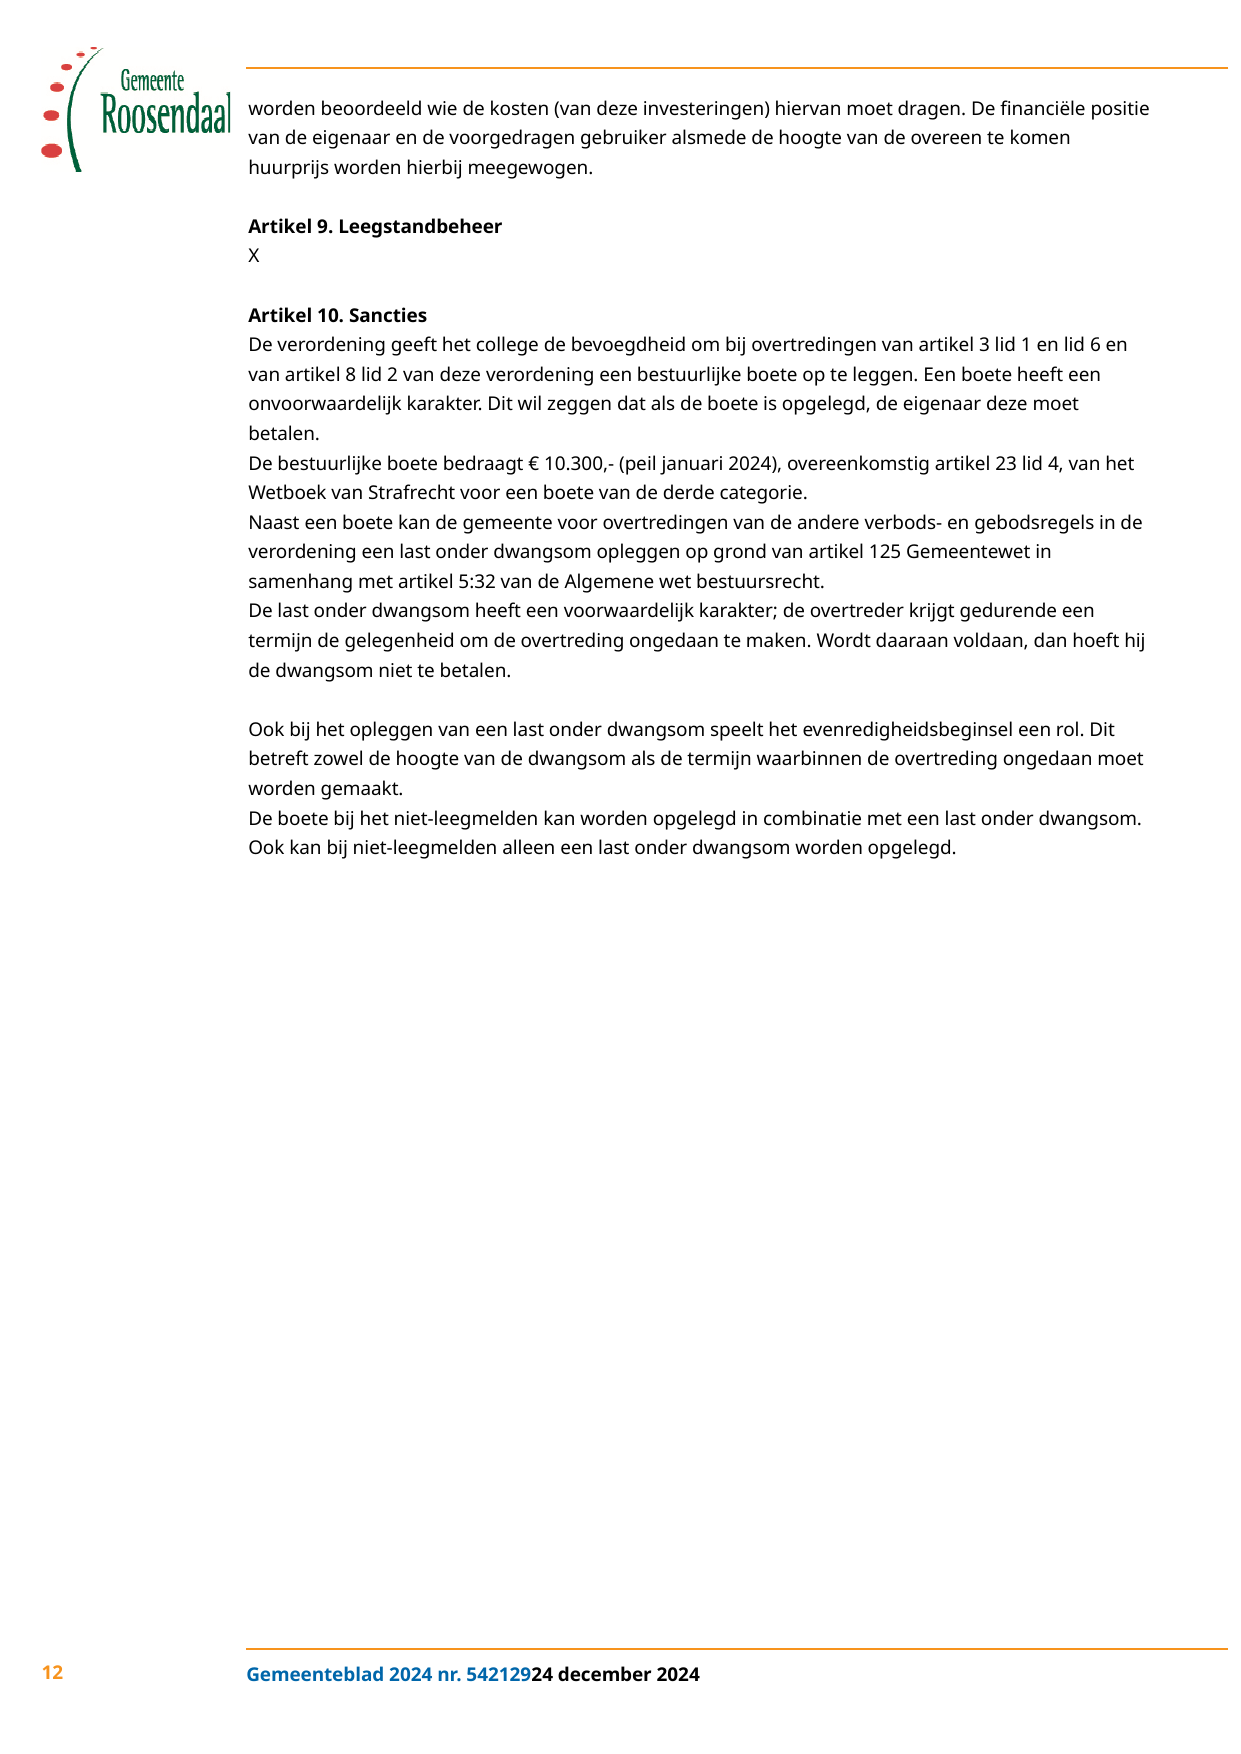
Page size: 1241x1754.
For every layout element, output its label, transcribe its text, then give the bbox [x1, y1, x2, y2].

text Artikel 10. Sancties [248, 302, 1152, 328]
picture [41, 47, 231, 172]
text X [248, 243, 1152, 268]
text De last onder dwangsom heeft een voorwaardelijk karakter; de overtreder krijgt gedurende een termijn de gelegenheid om de overtreding ongedaan te maken. Wordt daaraan voldaan, dan hoeft hij de dwangsom niet te betalen. [248, 598, 1152, 683]
text Artikel 9. Leegstandbeheer [248, 213, 1152, 239]
text Ook bij het opleggen van een last onder dwangsom speelt het evenredigheidsbeginsel een rol. Dit betreft zowel de hoogte van de dwangsom als de termijn waarbinnen de overtreding ongedaan moet worden gemaakt. [248, 716, 1152, 801]
text De boete bij het niet-leegmelden kan worden opgelegd in combinatie met een last onder dwangsom. Ook kan bij niet-leegmelden alleen een last onder dwangsom worden opgelegd. [248, 805, 1152, 860]
text De bestuurlijke boete bedraagt € 10.300,- (peil januari 2024), overeenkomstig artikel 23 lid 4, van het Wetboek van Strafrecht voor een boete van de derde categorie. [248, 450, 1152, 505]
text worden beoordeeld wie de kosten (van deze investeringen) hiervan moet dragen. De financiële positie van de eigenaar en de voorgedragen gebruiker alsmede de hoogte van de overeen te komen huurprijs worden hierbij meegewogen. [248, 95, 1152, 180]
text Naast een boete kan de gemeente voor overtredingen van de andere verbods- en gebodsregels in de verordening een last onder dwangsom opleggen op grond van artikel 125 Gemeentewet in samenhang met artikel 5:32 van de Algemene wet bestuursrecht. [248, 509, 1152, 594]
text De verordening geeft het college de bevoegdheid om bij overtredingen van artikel 3 lid 1 en lid 6 en van artikel 8 lid 2 van deze verordening een bestuurlijke boete op te leggen. Een boete heeft een onvoorwaardelijk karakter. Dit wil zeggen dat als de boete is opgelegd, de eigenaar deze moet betalen. [248, 331, 1152, 446]
